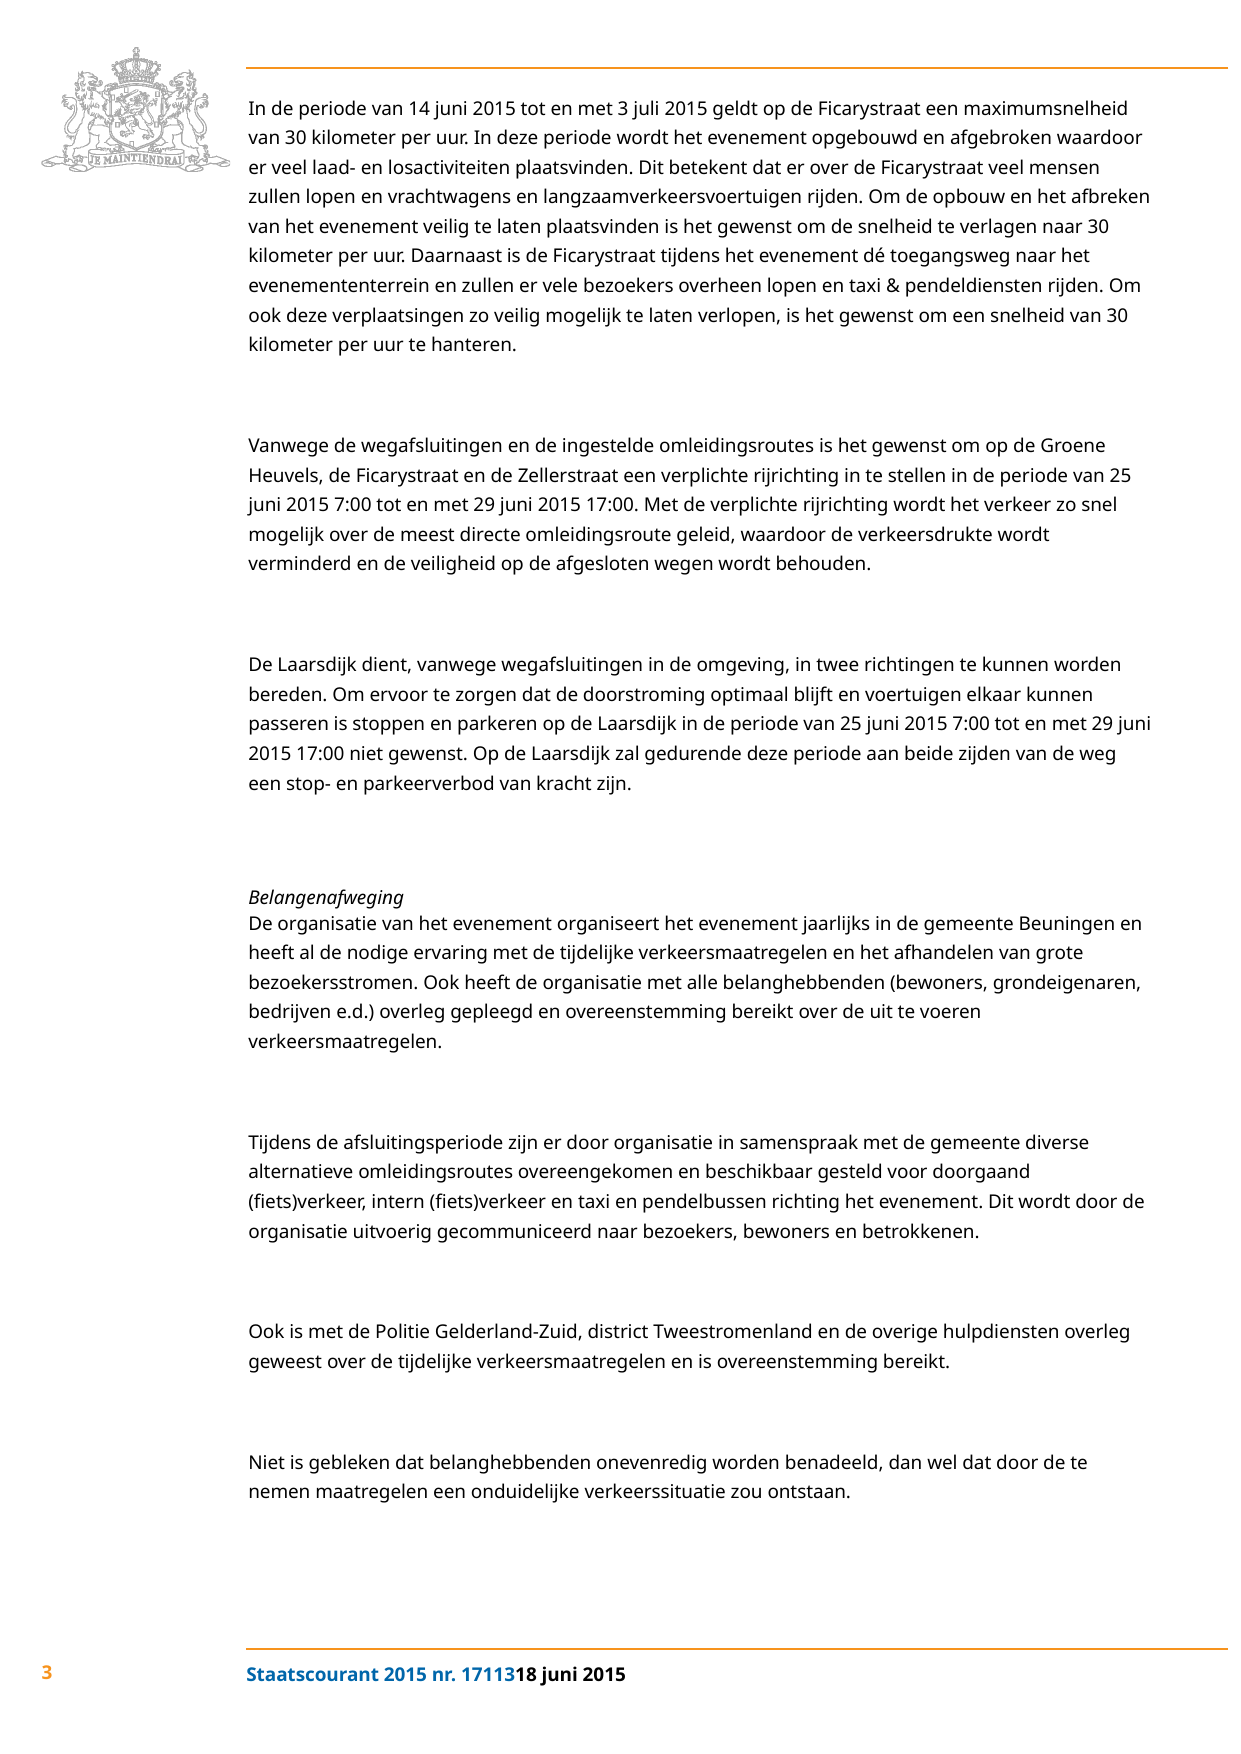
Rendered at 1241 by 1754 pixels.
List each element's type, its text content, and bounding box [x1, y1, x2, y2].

text Belangenafweging [248, 884, 1152, 910]
text De organisatie van het evenement organiseert het evenement jaarlijks in de gemeente Beuningen en heeft al de nodige ervaring met de tijdelijke verkeersmaatregelen en het afhandelen van grote bezoekersstromen. Ook heeft de organisatie met alle belanghebbenden (bewoners, grondeigenaren, bedrijven e.d.) overleg gepleegd en overeenstemming bereikt over de uit te voeren verkeersmaatregelen. [248, 910, 1152, 1054]
text De Laarsdijk dient, vanwege wegafsluitingen in de omgeving, in twee richtingen te kunnen worden bereden. Om ervoor te zorgen dat de doorstroming optimaal blijft en voertuigen elkaar kunnen passeren is stoppen en parkeren op de Laarsdijk in de periode van 25 juni 2015 7:00 tot en met 29 juni 2015 17:00 niet gewenst. Op de Laarsdijk zal gedurende deze periode aan beide zijden van de weg een stop- en parkeerverbod van kracht zijn. [248, 651, 1152, 796]
text Vanwege de wegafsluitingen en de ingestelde omleidingsroutes is het gewenst om op de Groene Heuvels, de Ficarystraat en de Zellerstraat een verplichte rijrichting in te stellen in de periode van 25 juni 2015 7:00 tot en met 29 juni 2015 17:00. Met de verplichte rijrichting wordt het verkeer zo snel mogelijk over de meest directe omleidingsroute geleid, waardoor de verkeersdrukte wordt verminderd en de veiligheid op de afgesloten wegen wordt behouden. [248, 432, 1152, 576]
text Tijdens de afsluitingsperiode zijn er door organisatie in samenspraak met de gemeente diverse alternatieve omleidingsroutes overeengekomen en beschikbaar gesteld voor doorgaand (fiets)verkeer, intern (fiets)verkeer en taxi en pendelbussen richting het evenement. Dit wordt door de organisatie uitvoerig gecommuniceerd naar bezoekers, bewoners en betrokkenen. [248, 1129, 1152, 1243]
text In de periode van 14 juni 2015 tot en met 3 juli 2015 geldt op de Ficarystraat een maximumsnelheid van 30 kilometer per uur. In deze periode wordt het evenement opgebouwd en afgebroken waardoor er veel laad- en losactiviteiten plaatsvinden. Dit betekent dat er over de Ficarystraat veel mensen zullen lopen en vrachtwagens en langzaamverkeersvoertuigen rijden. Om de opbouw en het afbreken van het evenement veilig te laten plaatsvinden is het gewenst om de snelheid te verlagen naar 30 kilometer per uur. Daarnaast is de Ficarystraat tijdens het evenement dé toegangsweg naar het evenemententerrein en zullen er vele bezoekers overheen lopen en taxi & pendeldiensten rijden. Om ook deze verplaatsingen zo veilig mogelijk te laten verlopen, is het gewenst om een snelheid van 30 kilometer per uur te hanteren. [248, 95, 1152, 357]
text Ook is met de Politie Gelderland-Zuid, district Tweestromenland en de overige hulpdiensten overleg geweest over de tijdelijke verkeersmaatregelen en is overeenstemming bereikt. [248, 1319, 1152, 1374]
picture [41, 47, 231, 172]
text Niet is gebleken dat belanghebbenden onevenredig worden benadeeld, dan wel dat door de te nemen maatregelen een onduidelijke verkeerssituatie zou ontstaan. [248, 1449, 1152, 1504]
